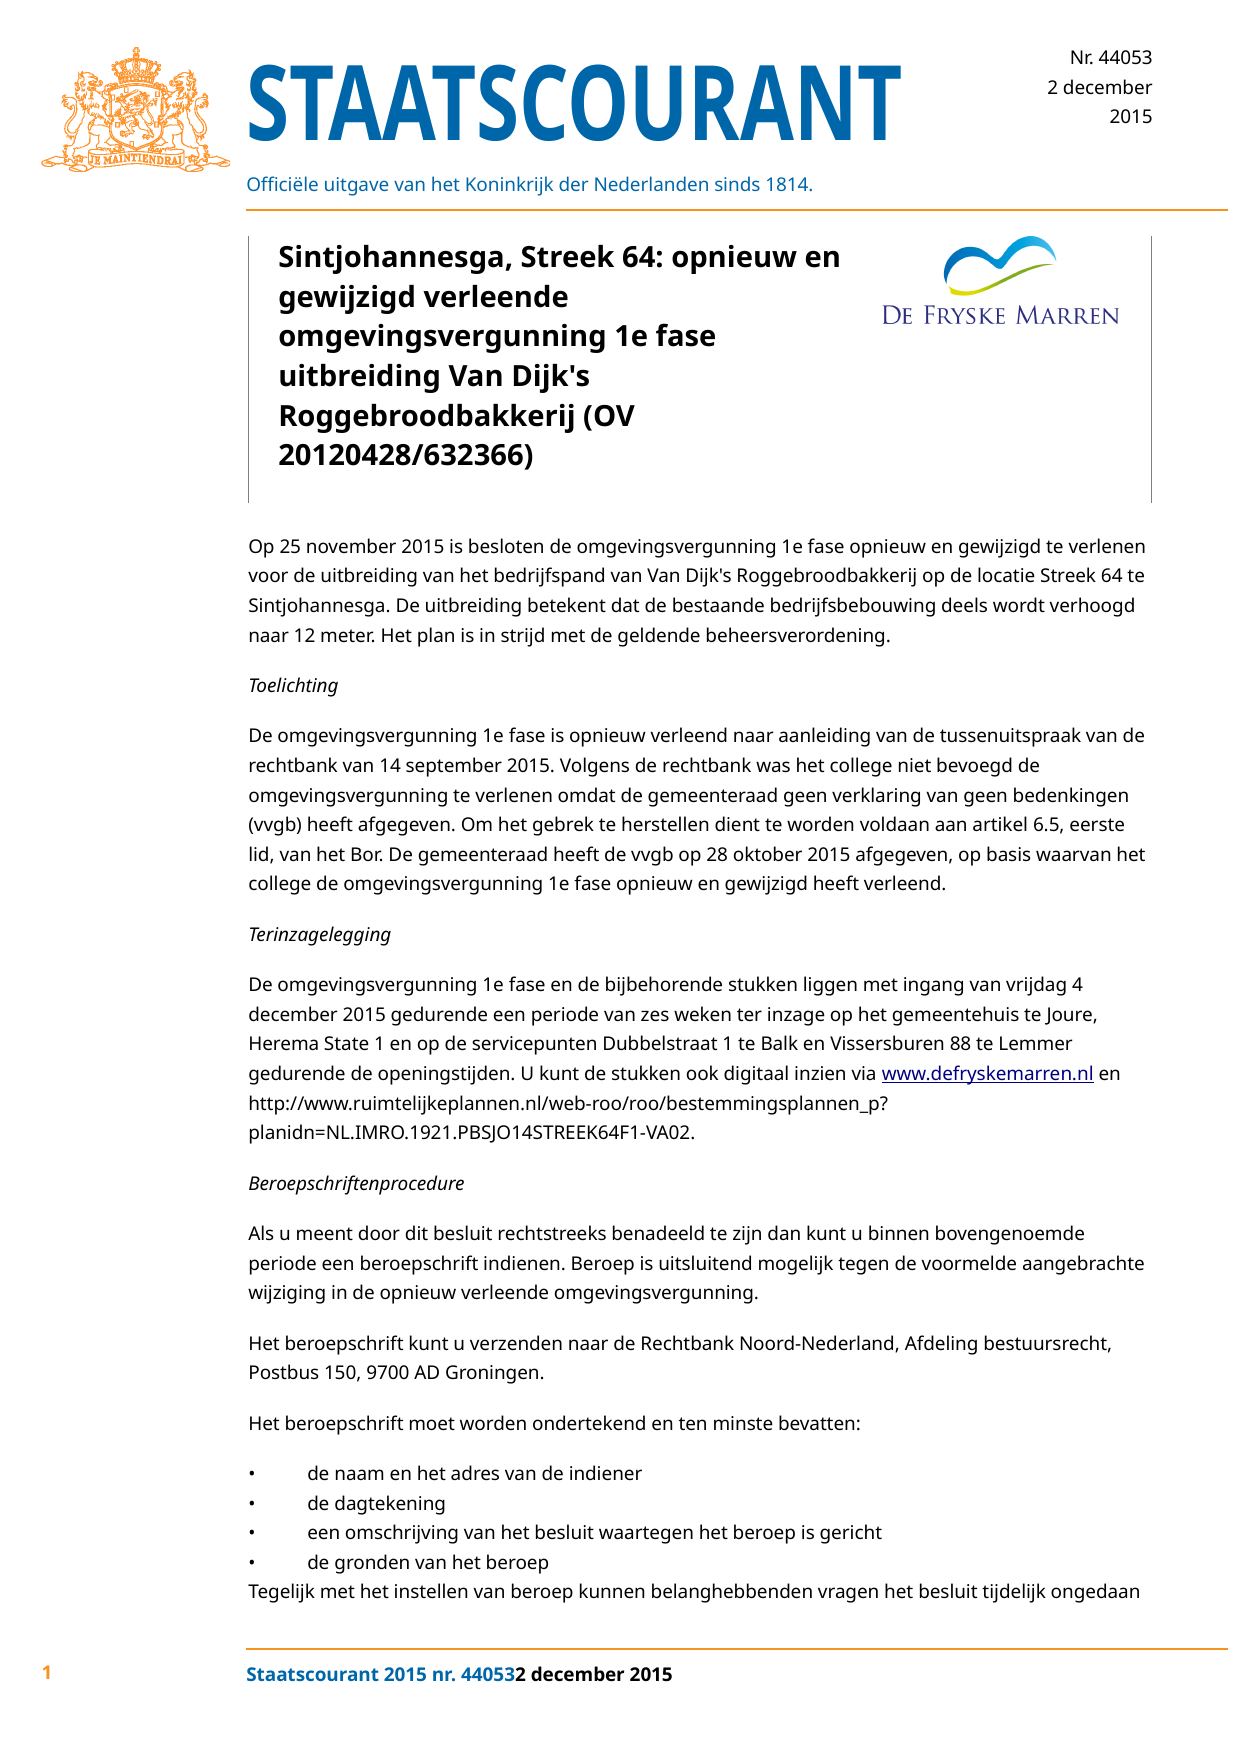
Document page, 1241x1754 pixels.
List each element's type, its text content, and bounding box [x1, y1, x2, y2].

picture [41, 47, 231, 172]
table_header [850, 236, 1151, 503]
text Beroepschriftenprocedure [248, 1170, 1152, 1195]
text Terinzagelegging [248, 921, 1152, 947]
list een omschrijving van het besluit waartegen het beroep is gericht [248, 1519, 1152, 1545]
text Het beroepschrift kunt u verzenden naar de Rechtbank Noord-Nederland, Afdeling bestuursrecht, Postbus 150, 9700 AD Groningen. [248, 1330, 1152, 1385]
text De omgevingsvergunning 1e fase is opnieuw verleend naar aanleiding van de tussenuitspraak van de rechtbank van 14 september 2015. Volgens de rechtbank was het college niet bevoegd de omgevingsvergunning te verlenen omdat de gemeenteraad geen verklaring van geen bedenkingen (vvgb) heeft afgegeven. Om het gebrek te herstellen dient te worden voldaan aan artikel 6.5, eerste lid, van het Bor. De gemeenteraad heeft de vvgb op 28 oktober 2015 afgegeven, op basis waarvan het college de omgevingsvergunning 1e fase opnieuw en gewijzigd heeft verleend. [248, 723, 1152, 896]
text Toelichting [248, 672, 1152, 698]
text Op 25 november 2015 is besloten de omgevingsvergunning 1e fase opnieuw en gewijzigd te verlenen voor de uitbreiding van het bedrijfspand van Van Dijk's Roggebroodbakkerij op de locatie Streek 64 te Sintjohannesga. De uitbreiding betekent dat de bestaande bedrijfsbebouwing deels wordt verhoogd naar 12 meter. Het plan is in strijd met de geldende beheersverordening. [248, 533, 1152, 647]
text De omgevingsvergunning 1e fase en de bijbehorende stukken liggen met ingang van vrijdag 4 december 2015 gedurende een periode van zes weken ter inzage op het gemeentehuis te Joure, Herema State 1 en op de servicepunten Dubbelstraat 1 te Balk en Vissersburen 88 te Lemmer gedurende de openingstijden. U kunt de stukken ook digitaal inzien via www.defryskemarren.nl en http://www.ruimtelijkeplannen.nl/web-roo/roo/bestemmingsplannen_p?planidn=NL.IMRO.1921.PBSJO14STREEK64F1-VA02. [248, 971, 1152, 1145]
text Het beroepschrift moet worden ondertekend en ten minste bevatten: [248, 1410, 1152, 1435]
list de naam en het adres van de indiener [248, 1460, 1152, 1486]
table_header Sintjohannesga, Streek 64: opnieuw en gewijzigd verleende omgevingsvergunning 1e fase uitbreiding Van Dijk's Roggebroodbakkerij (OV 20120428/632366) [249, 236, 850, 503]
text Als u meent door dit besluit rechtstreeks benadeeld te zijn dan kunt u binnen bovengenoemde periode een beroepschrift indienen. Beroep is uitsluitend mogelijk tegen de voormelde aangebrachte wijziging in de opnieuw verleende omgevingsvergunning. [248, 1220, 1152, 1305]
text Tegelijk met het instellen van beroep kunnen belanghebbenden vragen het besluit tijdelijk ongedaan [248, 1578, 1152, 1604]
list de dagtekening [248, 1490, 1152, 1515]
picture [882, 236, 1119, 324]
list de gronden van het beroep [248, 1549, 1152, 1574]
